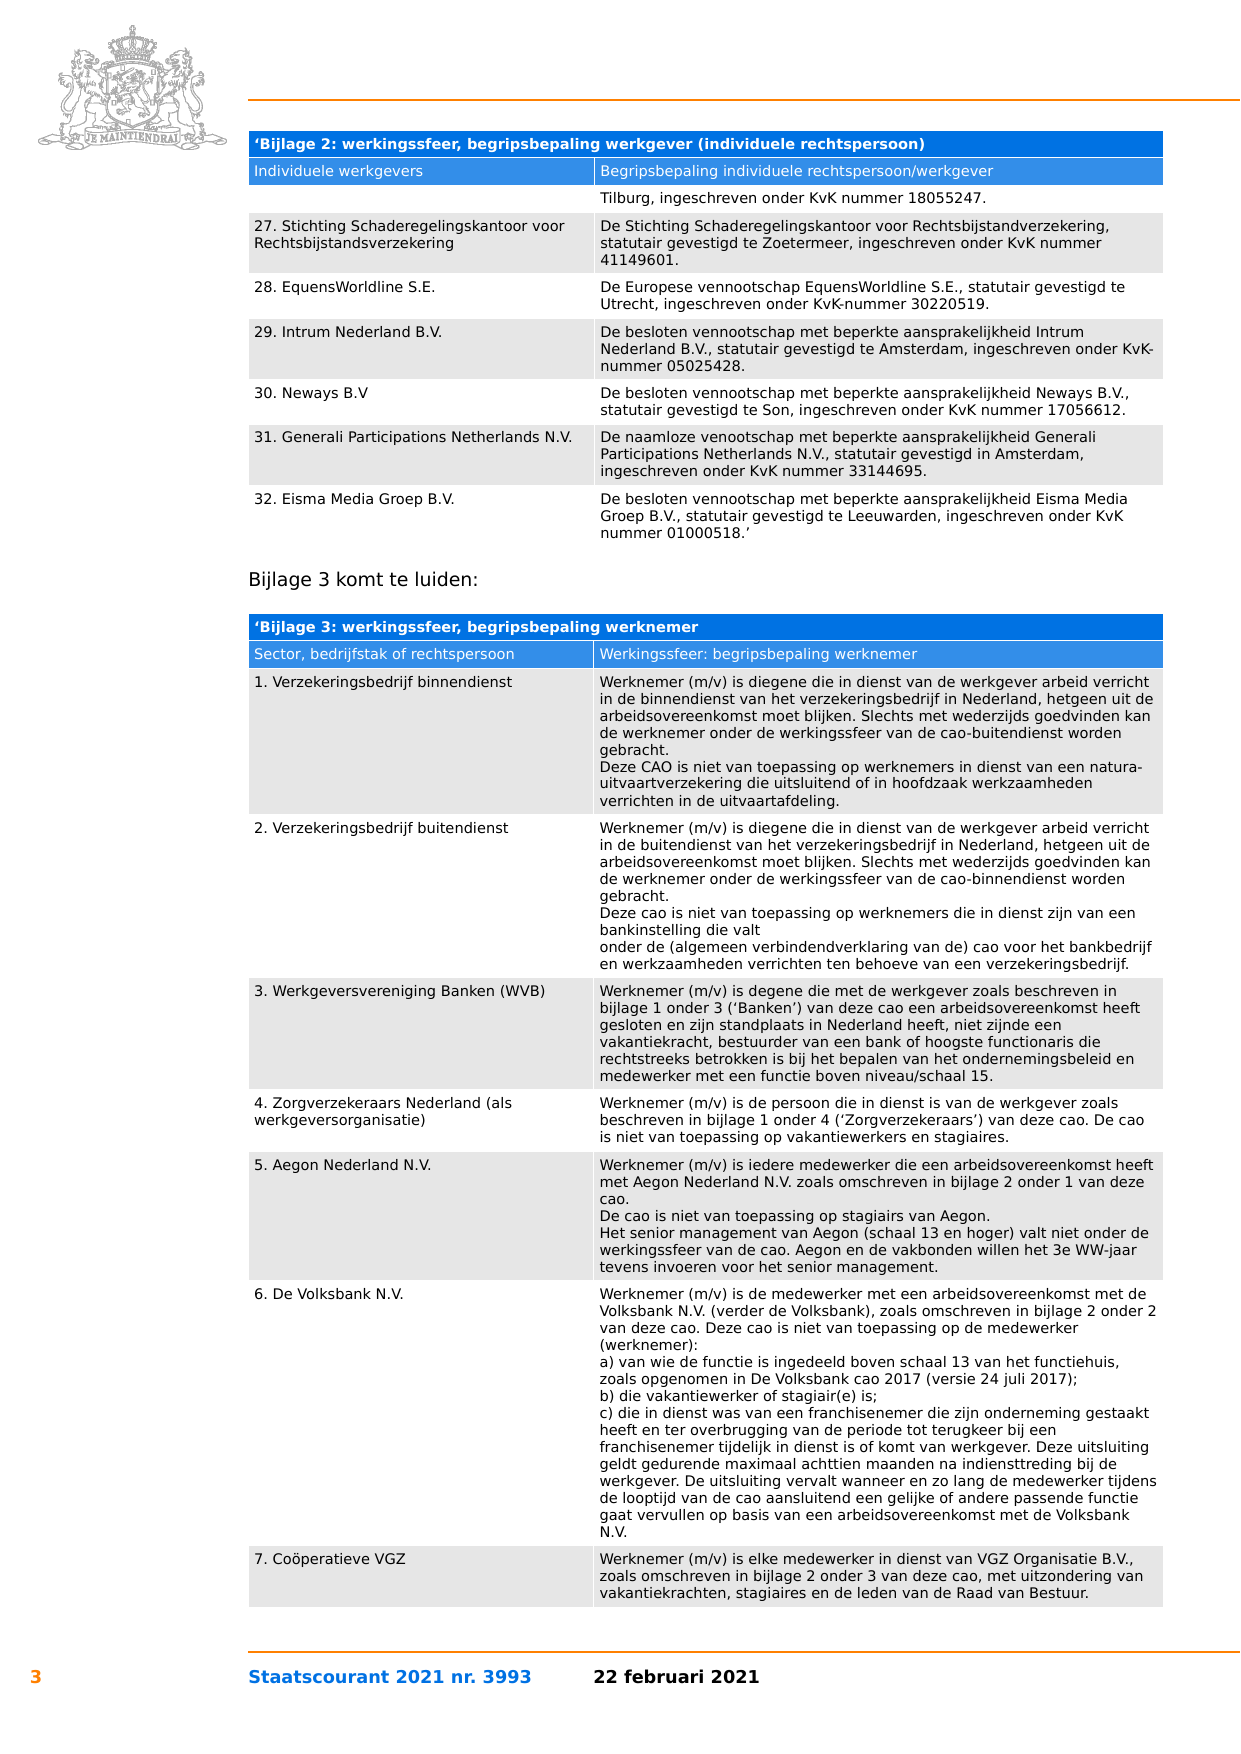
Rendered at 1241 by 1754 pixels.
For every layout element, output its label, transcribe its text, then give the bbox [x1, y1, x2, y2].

table_header ‘Bijlage 3: werkingssfeer, begripsbepaling werknemer [249, 614, 1163, 640]
table_cell 1. Verzekeringsbedrijf binnendienst [249, 669, 593, 814]
table_cell De besloten vennootschap met beperkte aansprakelijkheid Intrum Nederland B.V., statutair gevestigd te Amsterdam, ingeschreven onder KvK-nummer 05025428. [595, 319, 1163, 379]
table_cell Werkingssfeer: begripsbepaling werknemer [594, 641, 1163, 668]
table_cell Sector, bedrijfstak of rechtspersoon [249, 641, 593, 668]
table_cell Werknemer (m/v) is diegene die in dienst van de werkgever arbeid verricht in de buitendienst van het verzekeringsbedrijf in Nederland, hetgeen uit de arbeidsovereenkomst moet blijken. Slechts met wederzijds goedvinden kan de werknemer onder de werkingssfeer van de cao-binnendienst worden gebracht. Deze cao is niet van toepassing op werknemers die in dienst zijn van een bankinstelling die valt onder de (algemeen verbindendverklaring van de) cao voor het bankbedrijf en werkzaamheden verrichten ten behoeve van een verzekeringsbedrijf. [594, 815, 1163, 977]
table_cell 5. Aegon Nederland N.V. [249, 1152, 593, 1280]
table_cell Individuele werkgevers [249, 158, 594, 185]
picture [38, 25, 227, 150]
table_cell 32. Eisma Media Groep B.V. [249, 486, 594, 546]
table_cell 7. Coöperatieve VGZ [249, 1546, 593, 1607]
table_cell De besloten vennootschap met beperkte aansprakelijkheid Eisma Media Groep B.V., statutair gevestigd te Leeuwarden, ingeschreven onder KvK nummer 01000518.’ [595, 486, 1163, 546]
table_cell Werknemer (m/v) is de persoon die in dienst is van de werkgever zoals beschreven in bijlage 1 onder 4 (‘Zorgverzekeraars’) van deze cao. De cao is niet van toepassing op vakantiewerkers en stagiaires. [594, 1091, 1163, 1151]
table_header ‘Bijlage 2: werkingssfeer, begripsbepaling werkgever (individuele rechtspersoon) [249, 131, 1163, 157]
table_cell Werknemer (m/v) is elke medewerker in dienst van VGZ Organisatie B.V., zoals omschreven in bijlage 2 onder 3 van deze cao, met uitzondering van vakantiekrachten, stagiaires en de leden van de Raad van Bestuur. [594, 1546, 1163, 1607]
table_cell 6. De Volksbank N.V. [249, 1281, 593, 1545]
table_cell 30. Neways B.V [249, 380, 594, 423]
table_cell De naamloze venootschap met beperkte aansprakelijkheid Generali Participations Netherlands N.V., statutair gevestigd in Amsterdam, ingeschreven onder KvK nummer 33144695. [595, 425, 1163, 485]
table_cell Werknemer (m/v) is de medewerker met een arbeidsovereenkomst met de Volksbank N.V. (verder de Volksbank), zoals omschreven in bijlage 2 onder 2 van deze cao. Deze cao is niet van toepassing op de medewerker (werknemer): a) van wie de functie is ingedeeld boven schaal 13 van het functiehuis, zoals opgenomen in De Volksbank cao 2017 (versie 24 juli 2017); b) die vakantiewerker of stagiair(e) is; c) die in dienst was van een franchisenemer die zijn onderneming gestaakt heeft en ter overbrugging van de periode tot terugkeer bij een franchisenemer tijdelijk in dienst is of komt van werkgever. Deze uitsluiting geldt gedurende maximaal achttien maanden na indiensttreding bij de werkgever. De uitsluiting vervalt wanneer en zo lang de medewerker tijdens de looptijd van de cao aansluitend een gelijke of andere passende functie gaat vervullen op basis van een arbeidsovereenkomst met de Volksbank N.V. [594, 1281, 1163, 1545]
table_cell 27. Stichting Schaderegelingskantoor voor Rechtsbijstandsverzekering [249, 213, 594, 273]
table_cell [249, 186, 594, 212]
table_cell 29. Intrum Nederland B.V. [249, 319, 594, 379]
table_cell 3. Werkgeversvereniging Banken (WVB) [249, 978, 593, 1089]
table_cell 28. EquensWorldline S.E. [249, 275, 594, 318]
table_cell Tilburg, ingeschreven onder KvK nummer 18055247. [595, 186, 1163, 212]
table_cell Werknemer (m/v) is iedere medewerker die een arbeidsovereenkomst heeft met Aegon Nederland N.V. zoals omschreven in bijlage 2 onder 1 van deze cao. De cao is niet van toepassing op stagiairs van Aegon. Het senior management van Aegon (schaal 13 en hoger) valt niet onder de werkingssfeer van de cao. Aegon en de vakbonden willen het 3e WW-jaar tevens invoeren voor het senior management. [594, 1152, 1163, 1280]
table_cell De Stichting Schaderegelingskantoor voor Rechtsbijstandverzekering, statutair gevestigd te Zoetermeer, ingeschreven onder KvK nummer 41149601. [595, 213, 1163, 273]
table_cell De Europese vennootschap EquensWorldline S.E., statutair gevestigd te Utrecht, ingeschreven onder KvK-nummer 30220519. [595, 275, 1163, 318]
table_cell Begripsbepaling individuele rechtspersoon/werkgever [595, 158, 1163, 185]
text Bijlage 3 komt te luiden: [248, 569, 1163, 591]
table_cell 2. Verzekeringsbedrijf buitendienst [249, 815, 593, 977]
table_cell 4. Zorgverzekeraars Nederland (als werkgeversorganisatie) [249, 1091, 593, 1151]
table_cell Werknemer (m/v) is diegene die in dienst van de werkgever arbeid verricht in de binnendienst van het verzekeringsbedrijf in Nederland, hetgeen uit de arbeidsovereenkomst moet blijken. Slechts met wederzijds goedvinden kan de werknemer onder de werkingssfeer van de cao-buitendienst worden gebracht. Deze CAO is niet van toepassing op werknemers in dienst van een natura-uitvaartverzekering die uitsluitend of in hoofdzaak werkzaamheden verrichten in de uitvaartafdeling. [594, 669, 1163, 814]
table_cell De besloten vennootschap met beperkte aansprakelijkheid Neways B.V., statutair gevestigd te Son, ingeschreven onder KvK nummer 17056612. [595, 380, 1163, 423]
table_cell 31. Generali Participations Netherlands N.V. [249, 425, 594, 485]
table_cell Werknemer (m/v) is degene die met de werkgever zoals beschreven in bijlage 1 onder 3 (‘Banken’) van deze cao een arbeidsovereenkomst heeft gesloten en zijn standplaats in Nederland heeft, niet zijnde een vakantiekracht, bestuurder van een bank of hoogste functionaris die rechtstreeks betrokken is bij het bepalen van het ondernemingsbeleid en medewerker met een functie boven niveau/schaal 15. [594, 978, 1163, 1089]
